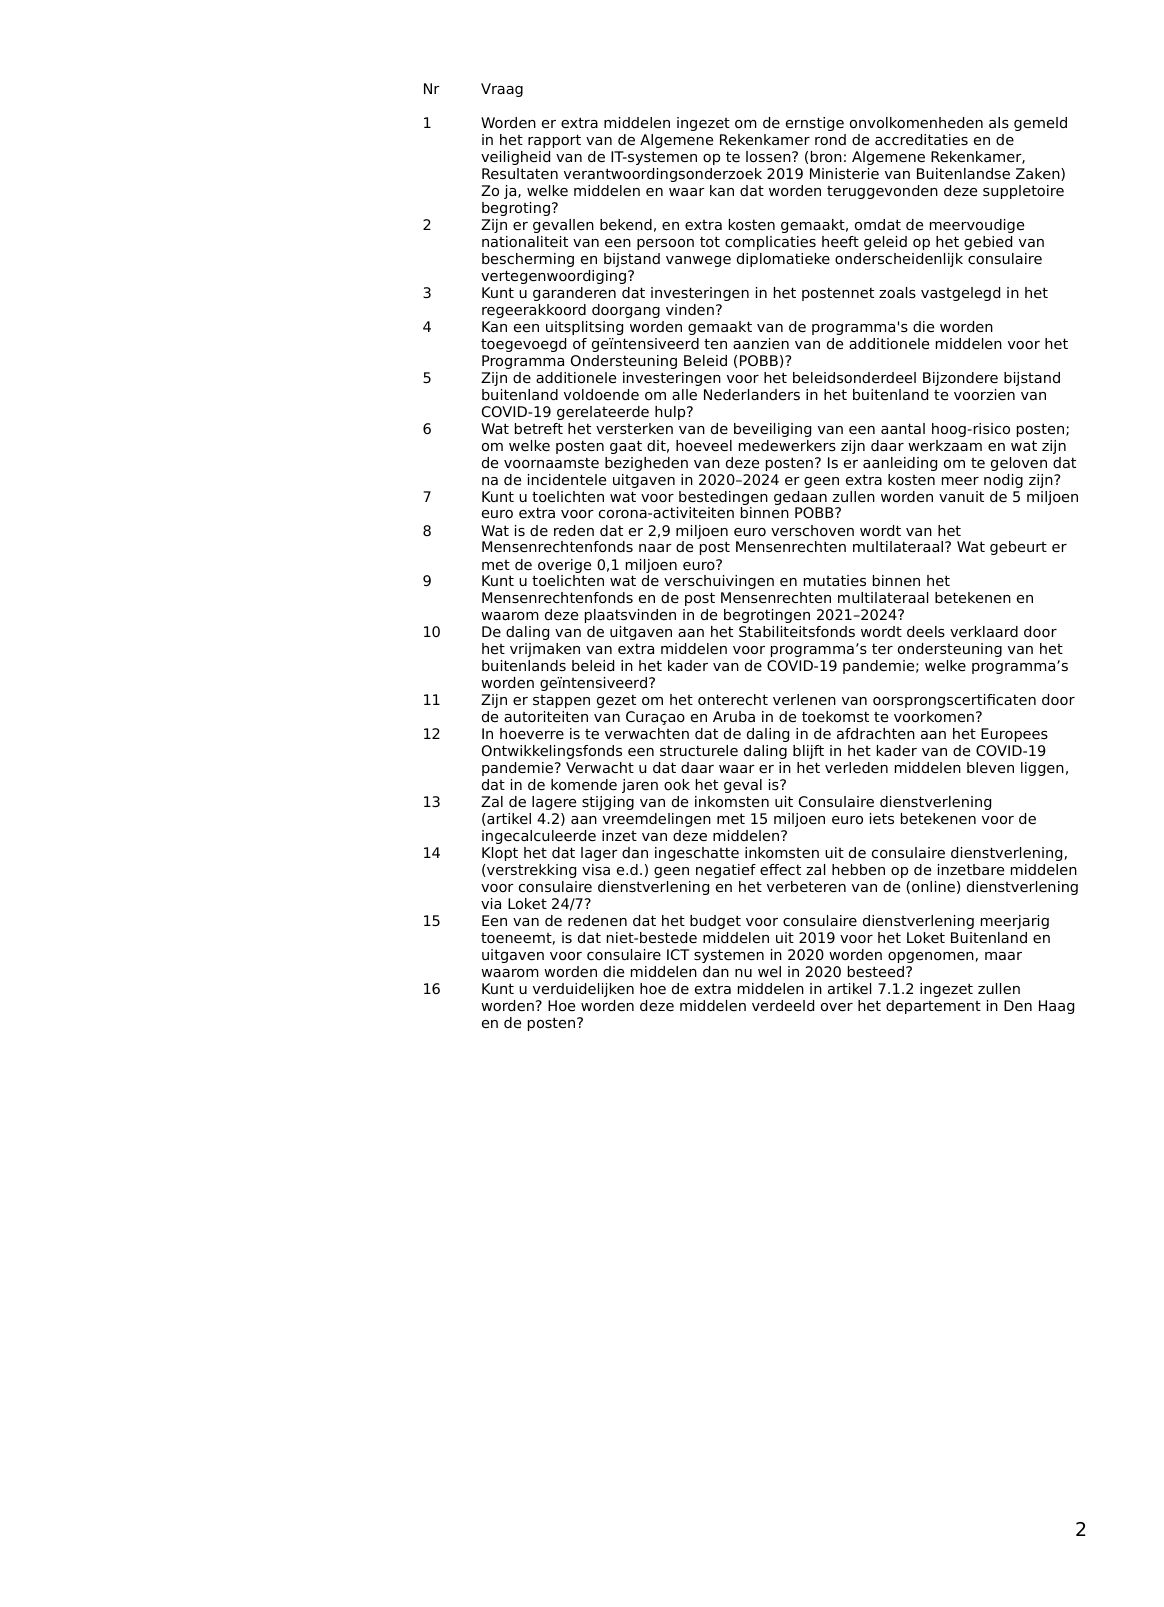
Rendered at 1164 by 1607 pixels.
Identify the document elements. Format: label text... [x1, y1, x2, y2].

table_cell 11 [422, 692, 475, 726]
table_cell 3 [422, 285, 475, 319]
table_cell In hoeverre is te verwachten dat de daling in de afdrachten aan het Europees Ontwikkelingsfonds een structurele daling blijft in het kader van de COVID-19 pandemie? Verwacht u dat daar waar er in het verleden middelen bleven liggen, dat in de komende jaren ook het geval is? [475, 726, 1087, 794]
table_cell 10 [422, 624, 475, 692]
table_cell 4 [422, 319, 475, 369]
table_cell Zal de lagere stijging van de inkomsten uit Consulaire dienstverlening (artikel 4.2) aan vreemdelingen met 15 miljoen euro iets betekenen voor de ingecalculeerde inzet van deze middelen? [475, 794, 1087, 845]
table_cell 1 [422, 115, 475, 217]
table_cell Wat is de reden dat er 2,9 miljoen euro verschoven wordt van het Mensenrechtenfonds naar de post Mensenrechten multilateraal? Wat gebeurt er met de overige 0,1 miljoen euro? [475, 523, 1087, 573]
table_cell 13 [422, 794, 475, 845]
table_header Vraag [475, 81, 1087, 98]
table_cell 14 [422, 845, 475, 913]
table_cell [475, 98, 1087, 115]
table_cell Kunt u toelichten wat de verschuivingen en mutaties binnen het Mensenrechtenfonds en de post Mensenrechten multilateraal betekenen en waarom deze plaatsvinden in de begrotingen 2021–2024? [475, 573, 1087, 624]
table_cell 5 [422, 370, 475, 421]
table_cell Kan een uitsplitsing worden gemaakt van de programma's die worden toegevoegd of geïntensiveerd ten aanzien van de additionele middelen voor het Programma Ondersteuning Beleid (POBB)? [475, 319, 1087, 369]
table_cell 2 [422, 217, 475, 285]
table_cell Worden er extra middelen ingezet om de ernstige onvolkomenheden als gemeld in het rapport van de Algemene Rekenkamer rond de accreditaties en de veiligheid van de IT-systemen op te lossen? (bron: Algemene Rekenkamer, Resultaten verantwoordingsonderzoek 2019 Ministerie van Buitenlandse Zaken) Zo ja, welke middelen en waar kan dat worden teruggevonden deze suppletoire begroting? [475, 115, 1087, 217]
table_cell [422, 98, 475, 115]
table_cell Zijn er stappen gezet om het onterecht verlenen van oorsprongscertificaten door de autoriteiten van Curaçao en Aruba in de toekomst te voorkomen? [475, 692, 1087, 726]
table_cell De daling van de uitgaven aan het Stabiliteitsfonds wordt deels verklaard door het vrijmaken van extra middelen voor programma’s ter ondersteuning van het buitenlands beleid in het kader van de COVID-19 pandemie; welke programma’s worden geïntensiveerd? [475, 624, 1087, 692]
table_cell 15 [422, 913, 475, 981]
table_cell 16 [422, 981, 475, 1032]
table_cell Kunt u verduidelijken hoe de extra middelen in artikel 7.1.2 ingezet zullen worden? Hoe worden deze middelen verdeeld over het departement in Den Haag en de posten? [475, 981, 1087, 1032]
table_cell 6 [422, 421, 475, 488]
table_header Nr [422, 81, 475, 98]
table_cell 8 [422, 523, 475, 573]
table_cell Zijn er gevallen bekend, en extra kosten gemaakt, omdat de meervoudige nationaliteit van een persoon tot complicaties heeft geleid op het gebied van bescherming en bijstand vanwege diplomatieke onderscheidenlijk consulaire vertegenwoordiging? [475, 217, 1087, 285]
table_cell Klopt het dat lager dan ingeschatte inkomsten uit de consulaire dienstverlening, (verstrekking visa e.d.) geen negatief effect zal hebben op de inzetbare middelen voor consulaire dienstverlening en het verbeteren van de (online) dienstverlening via Loket 24/7? [475, 845, 1087, 913]
table_cell Zijn de additionele investeringen voor het beleidsonderdeel Bijzondere bijstand buitenland voldoende om alle Nederlanders in het buitenland te voorzien van COVID-19 gerelateerde hulp? [475, 370, 1087, 421]
table_cell Een van de redenen dat het budget voor consulaire dienstverlening meerjarig toeneemt, is dat niet-bestede middelen uit 2019 voor het Loket Buitenland en uitgaven voor consulaire ICT systemen in 2020 worden opgenomen, maar waarom worden die middelen dan nu wel in 2020 besteed? [475, 913, 1087, 981]
table_cell 7 [422, 489, 475, 522]
table_cell Kunt u garanderen dat investeringen in het postennet zoals vastgelegd in het regeerakkoord doorgang vinden? [475, 285, 1087, 319]
table_cell Wat betreft het versterken van de beveiliging van een aantal hoog-risico posten; om welke posten gaat dit, hoeveel medewerkers zijn daar werkzaam en wat zijn de voornaamste bezigheden van deze posten? Is er aanleiding om te geloven dat na de incidentele uitgaven in 2020–2024 er geen extra kosten meer nodig zijn? [475, 421, 1087, 488]
table_cell 12 [422, 726, 475, 794]
table_cell 9 [422, 573, 475, 624]
table_cell Kunt u toelichten wat voor bestedingen gedaan zullen worden vanuit de 5 miljoen euro extra voor corona-activiteiten binnen POBB? [475, 489, 1087, 522]
